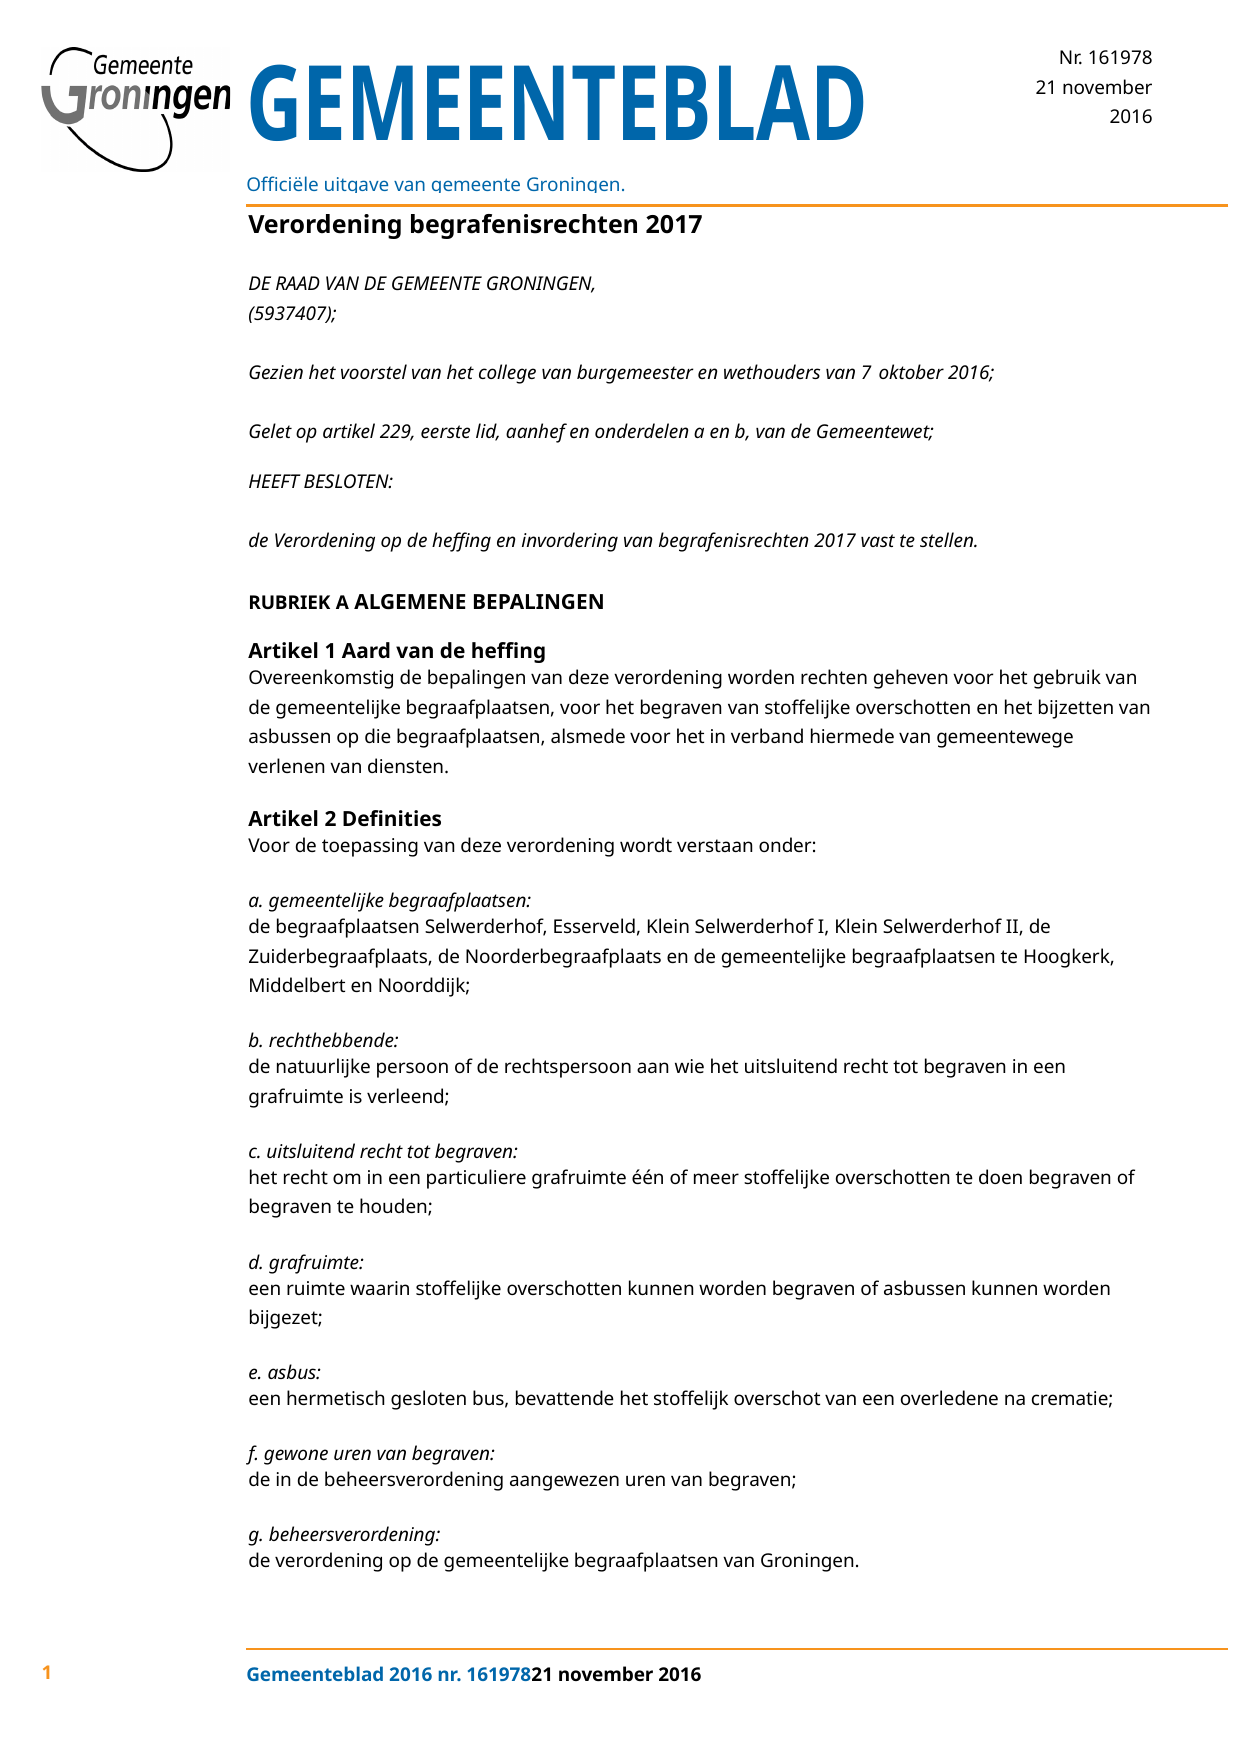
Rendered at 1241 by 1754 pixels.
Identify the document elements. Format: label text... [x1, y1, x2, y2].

text Verordening begrafenisrechten 2017 [248, 207, 1152, 241]
text f. gewone uren van begraven: [248, 1441, 1152, 1466]
text Artikel 2 Definities [248, 804, 1152, 832]
picture [41, 47, 231, 172]
text g. beheersverordening: [248, 1522, 1152, 1547]
text het recht om in een particuliere grafruimte één of meer stoffelijke overschotten te doen begraven of begraven te houden; [248, 1164, 1152, 1219]
text c. uitsluitend recht tot begraven: [248, 1138, 1152, 1164]
text e. asbus: [248, 1359, 1152, 1385]
text de natuurlijke persoon of de rechtspersoon aan wie het uitsluitend recht tot begraven in een grafruimte is verleend; [248, 1053, 1152, 1109]
text de Verordening op de heffing en invordering van begrafenisrechten 2017 vast te stellen. [248, 528, 1152, 553]
text de in de beheersverordening aangewezen uren van begraven; [248, 1466, 1152, 1492]
text Voor de toepassing van deze verordening wordt verstaan onder: [248, 832, 1152, 858]
text Artikel 1 Aard van de heffing [248, 636, 1152, 664]
text Overeenkomstig de bepalingen van deze verordening worden rechten geheven voor het gebruik van de gemeentelijke begraafplaatsen, voor het begraven van stoffelijke overschotten en het bijzetten van asbussen op die begraafplaatsen, alsmede voor het in verband hiermede van gemeentewege verlenen van diensten. [248, 664, 1152, 779]
text DE RAAD VAN DE GEMEENTE GRONINGEN, [248, 270, 1152, 296]
text een hermetisch gesloten bus, bevattende het stoffelijk overschot van een overledene na crematie; [248, 1385, 1152, 1411]
text a. gemeentelijke begraafplaatsen: [248, 887, 1152, 913]
text HEEFT BESLOTEN: [248, 468, 1152, 494]
text de begraafplaatsen Selwerderhof, Esserveld, Klein Selwerderhof I, Klein Selwerderhof II, de Zuiderbegraafplaats, de Noorderbegraafplaats en de gemeentelijke begraafplaatsen te Hoogkerk, Middelbert en Noorddijk; [248, 913, 1152, 998]
text de verordening op de gemeentelijke begraafplaatsen van Groningen. [248, 1547, 1152, 1573]
text Gelet op artikel 229, eerste lid, aanhef en onderdelen a en b, van de Gemeentewet; [248, 418, 1152, 444]
text (5937407); [248, 300, 1152, 326]
text d. grafruimte: [248, 1249, 1152, 1275]
text b. rechthebbende: [248, 1028, 1152, 1053]
text een ruimte waarin stoffelijke overschotten kunnen worden begraven of asbussen kunnen worden bijgezet; [248, 1275, 1152, 1330]
text Gezien het voorstel van het college van burgemeester en wethouders van 7 oktober 2016; [248, 359, 1152, 385]
text RUBRIEK A ALGEMENE BEPALINGEN [248, 587, 1152, 615]
